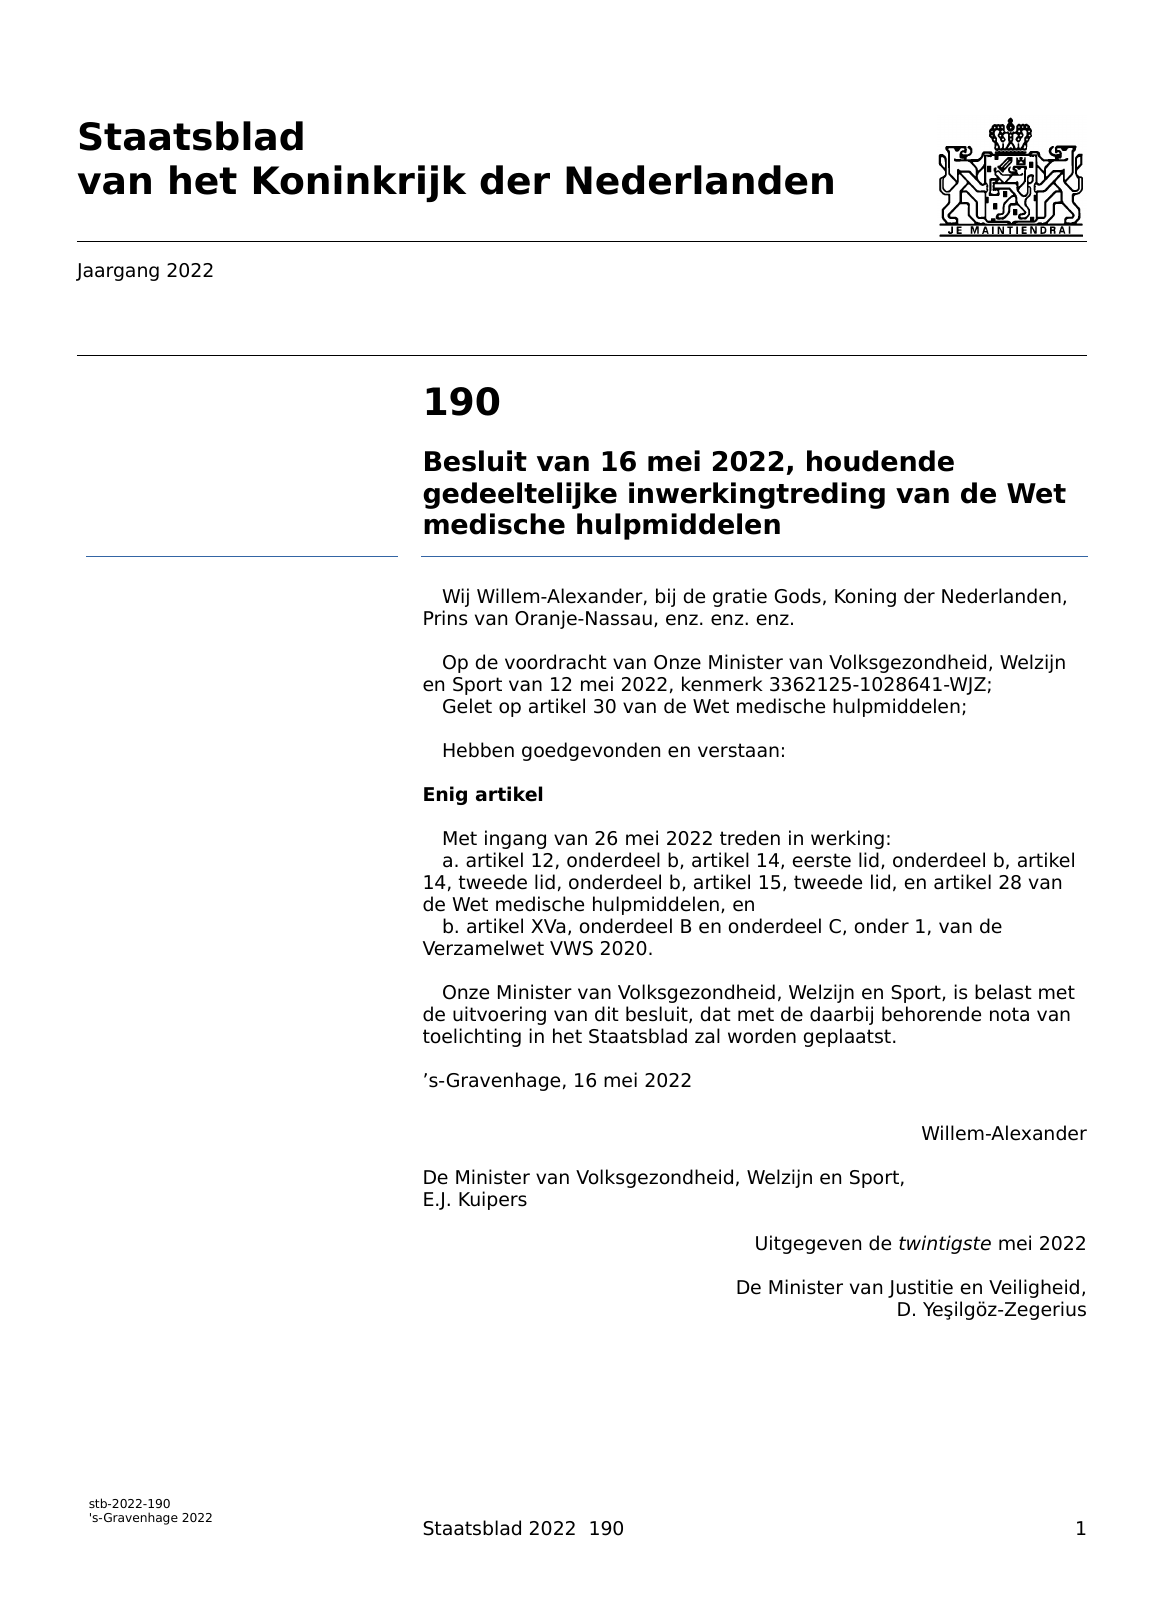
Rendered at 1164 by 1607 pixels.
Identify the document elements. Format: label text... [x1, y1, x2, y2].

text a. artikel 12, onderdeel b, artikel 14, eerste lid, onderdeel b, artikel 14, tweede lid, onderdeel b, artikel 15, tweede lid, en artikel 28 van de Wet medische hulpmiddelen, en [422, 850, 1087, 916]
table_header [886, 100, 1087, 241]
text Willem-Alexander [422, 1122, 1087, 1144]
text stb-2022-190 [88, 1497, 323, 1511]
text De Minister van Volksgezondheid, Welzijn en Sport, E.J. Kuipers [422, 1167, 1087, 1211]
text ’s-Gravenhage, 16 mei 2022 [422, 1070, 1087, 1092]
text b. artikel XVa, onderdeel B en onderdeel C, onder 1, van de Verzamelwet VWS 2020. [422, 916, 1087, 960]
picture [936, 115, 1087, 240]
text Gelet op artikel 30 van de Wet medische hulpmiddelen; [422, 696, 1087, 718]
subtitle 190 [422, 381, 1087, 424]
table_header Staatsblad van het Koninkrijk der Nederlanden [77, 100, 886, 241]
text Op de voordracht van Onze Minister van Volksgezondheid, Welzijn en Sport van 12 mei 2022, kenmerk 3362125-1028641-WJZ; [422, 652, 1087, 696]
text Wij Willem-Alexander, bij de gratie Gods, Koning der Nederlanden, Prins van Oranje-Nassau, enz. enz. enz. [422, 586, 1087, 629]
text Hebben goedgevonden en verstaan: [422, 740, 1087, 762]
text Uitgegeven de twintigste mei 2022 [422, 1233, 1087, 1255]
text 's-Gravenhage 2022 [88, 1511, 323, 1525]
text Besluit van 16 mei 2022, houdende gedeeltelijke inwerkingtreding van de Wet medische hulpmiddelen [422, 447, 1087, 541]
text Onze Minister van Volksgezondheid, Welzijn en Sport, is belast met de uitvoering van dit besluit, dat met de daarbij behorende nota van toelichting in het Staatsblad zal worden geplaatst. [422, 982, 1087, 1048]
text De Minister van Justitie en Veiligheid, D. Yeşilgöz-Zegerius [422, 1277, 1087, 1321]
subtitle Enig artikel [422, 784, 1087, 806]
table_cell Jaargang 2022 [77, 242, 1087, 355]
text Met ingang van 26 mei 2022 treden in werking: [422, 828, 1087, 850]
